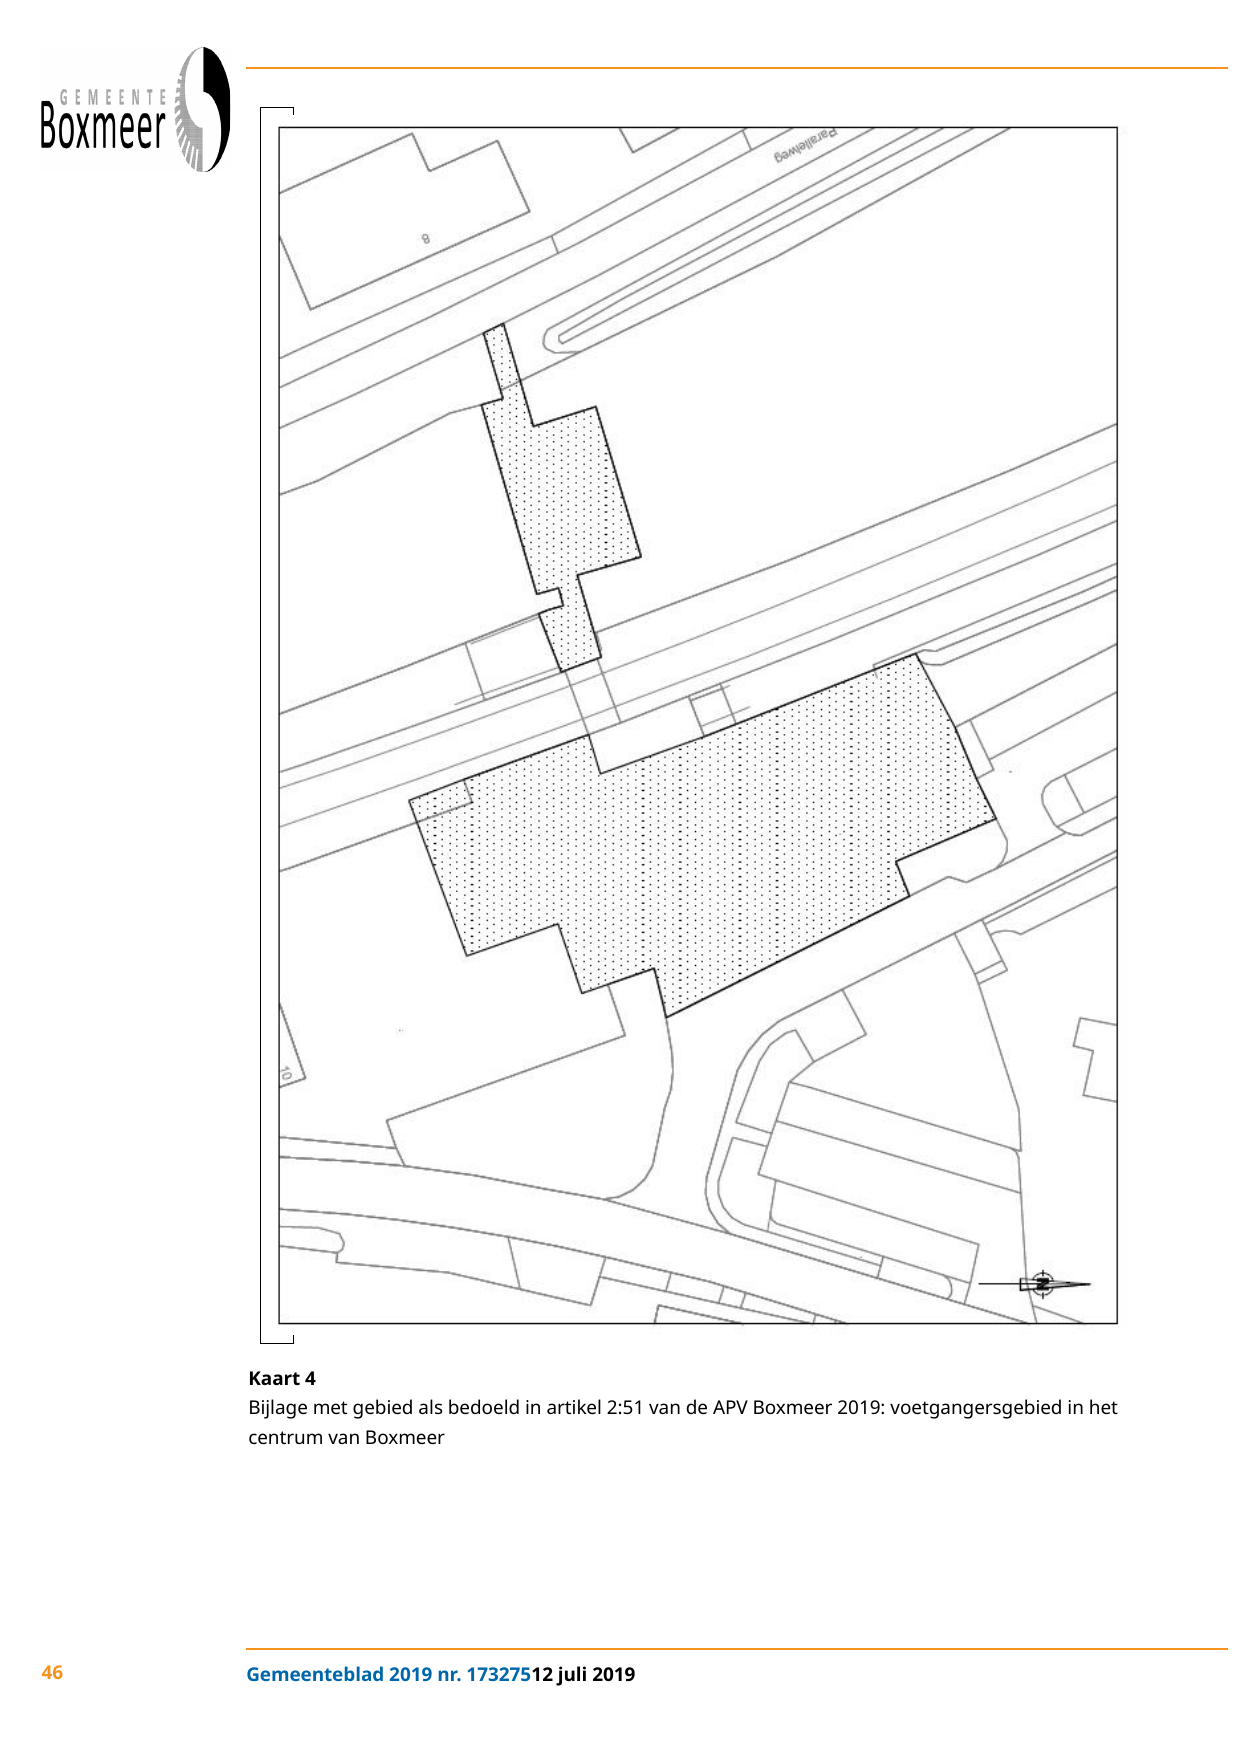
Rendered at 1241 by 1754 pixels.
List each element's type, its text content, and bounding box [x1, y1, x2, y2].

picture [268, 115, 1130, 1335]
picture [41, 47, 231, 172]
text Bijlage met gebied als bedoeld in artikel 2:51 van de APV Boxmeer 2019: voetgangersgebied in het centrum van Boxmeer [248, 1394, 1152, 1450]
text Kaart 4 [248, 1365, 1152, 1391]
